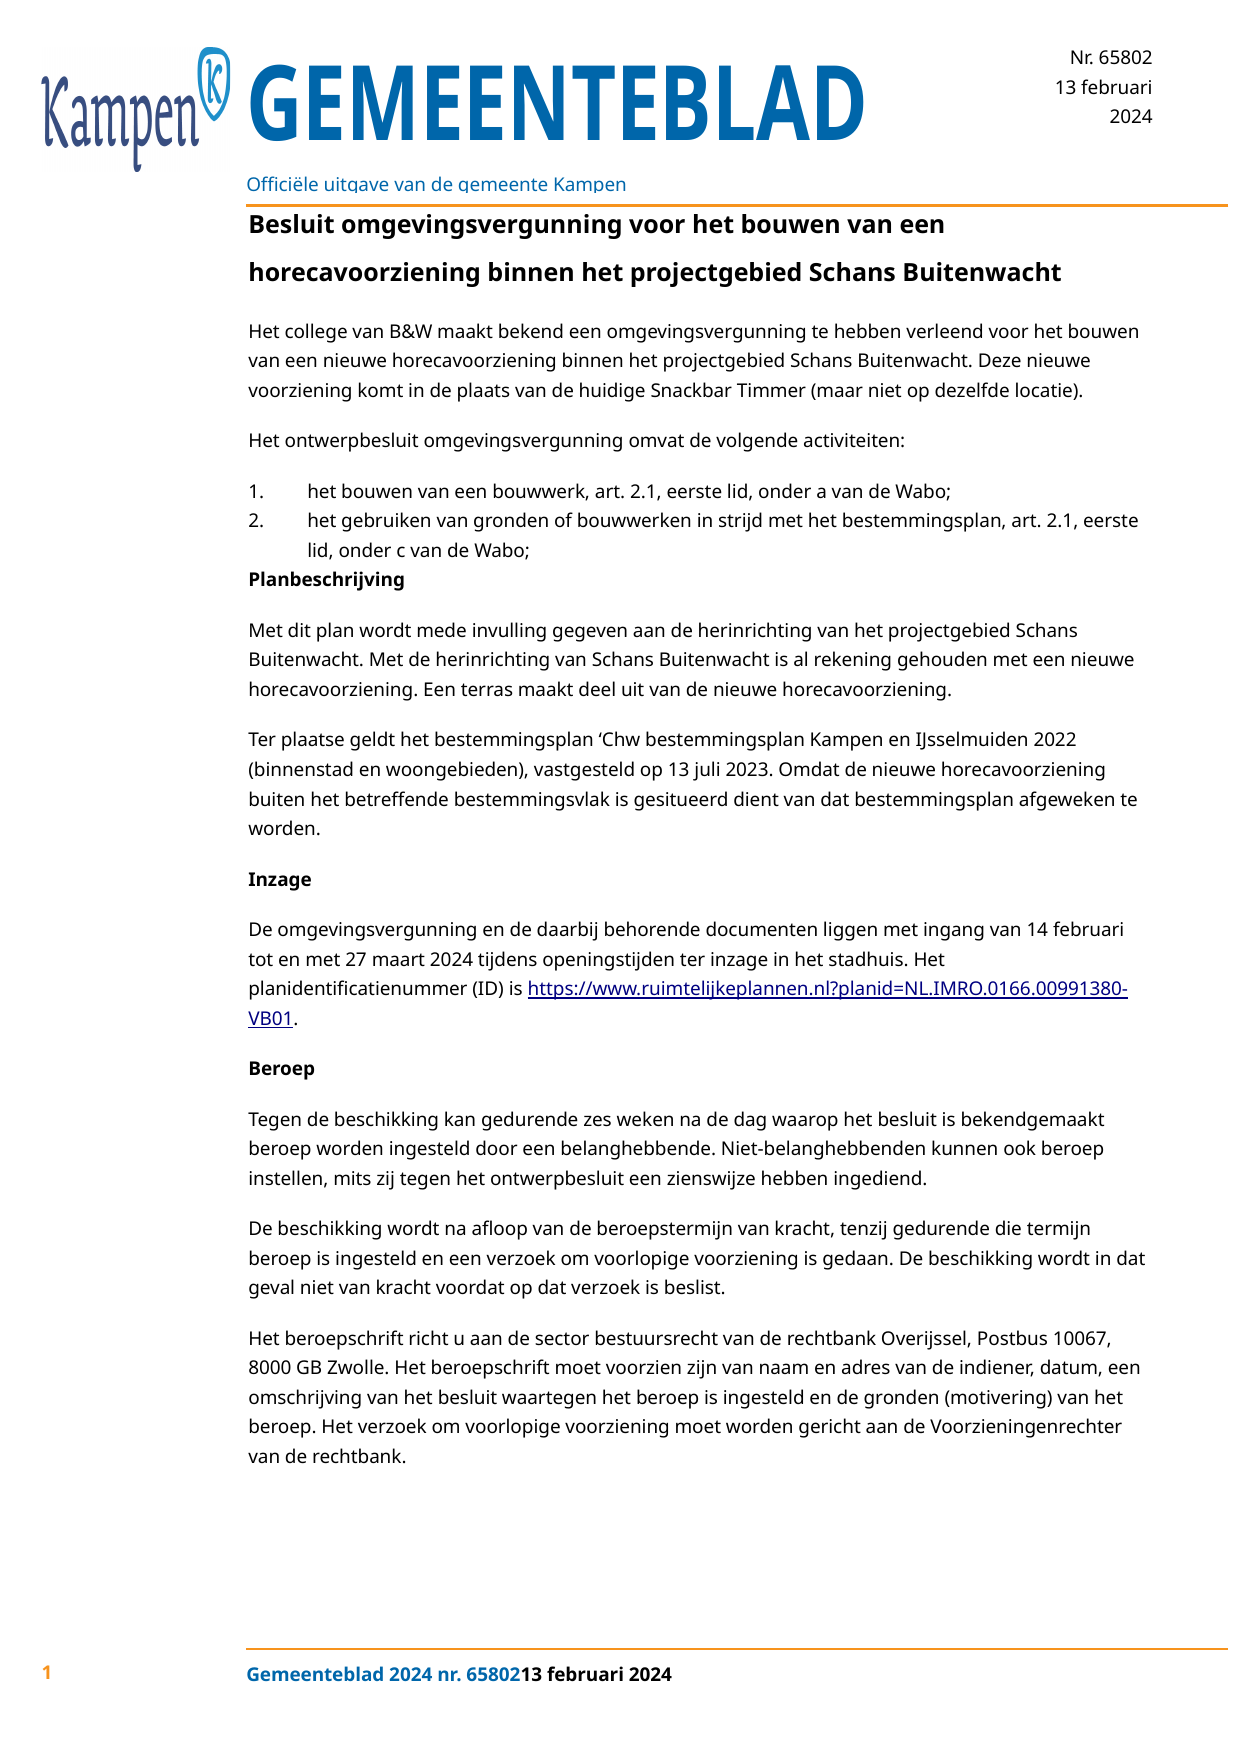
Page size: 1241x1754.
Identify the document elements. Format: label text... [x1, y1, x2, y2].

picture [41, 47, 231, 172]
text Planbeschrijving [248, 567, 1152, 592]
text Ter plaatse geldt het bestemmingsplan ‘Chw bestemmingsplan Kampen en IJsselmuiden 2022 (binnenstad en woongebieden), vastgesteld op 13 juli 2023. Omdat de nieuwe horecavoorziening buiten het betreffende bestemmingsvlak is gesitueerd dient van dat bestemmingsplan afgeweken te worden. [248, 727, 1152, 841]
text Het ontwerpbesluit omgevingsvergunning omvat de volgende activiteiten: [248, 427, 1152, 453]
text Inzage [248, 866, 1152, 892]
text Tegen de beschikking kan gedurende zes weken na de dag waarop het besluit is bekendgemaakt beroep worden ingesteld door een belanghebbende. Niet-belanghebbenden kunnen ook beroep instellen, mits zij tegen het ontwerpbesluit een zienswijze hebben ingediend. [248, 1106, 1152, 1191]
text Met dit plan wordt mede invulling gegeven aan de herinrichting van het projectgebied Schans Buitenwacht. Met de herinrichting van Schans Buitenwacht is al rekening gehouden met een nieuwe horecavoorziening. Een terras maakt deel uit van de nieuwe horecavoorziening. [248, 617, 1152, 702]
list het bouwen van een bouwwerk, art. 2.1, eerste lid, onder a van de Wabo; [248, 478, 1152, 504]
text Besluit omgevingsvergunning voor het bouwen van een horecavoorziening binnen het projectgebied Schans Buitenwacht [248, 207, 1152, 288]
text Het college van B&W maakt bekend een omgevingsvergunning te hebben verleend voor het bouwen van een nieuwe horecavoorziening binnen het projectgebied Schans Buitenwacht. Deze nieuwe voorziening komt in de plaats van de huidige Snackbar Timmer (maar niet op dezelfde locatie). [248, 318, 1152, 403]
text De omgevingsvergunning en de daarbij behorende documenten liggen met ingang van 14 februari tot en met 27 maart 2024 tijdens openingstijden ter inzage in het stadhuis. Het planidentificatienummer (ID) is https://www.ruimtelijkeplannen.nl?planid=NL.IMRO.0166.00991380-VB01. [248, 916, 1152, 1031]
list het gebruiken van gronden of bouwwerken in strijd met het bestemmingsplan, art. 2.1, eerste lid, onder c van de Wabo; [248, 507, 1152, 563]
text De beschikking wordt na afloop van de beroepstermijn van kracht, tenzij gedurende die termijn beroep is ingesteld en een verzoek om voorlopige voorziening is gedaan. De beschikking wordt in dat geval niet van kracht voordat op dat verzoek is beslist. [248, 1215, 1152, 1300]
text Beroep [248, 1055, 1152, 1081]
text Het beroepschrift richt u aan de sector bestuursrecht van de rechtbank Overijssel, Postbus 10067, 8000 GB Zwolle. Het beroepschrift moet voorzien zijn van naam en adres van de indiener, datum, een omschrijving van het besluit waartegen het beroep is ingesteld en de gronden (motivering) van het beroep. Het verzoek om voorlopige voorziening moet worden gericht aan de Voorzieningenrechter van de rechtbank. [248, 1325, 1152, 1469]
